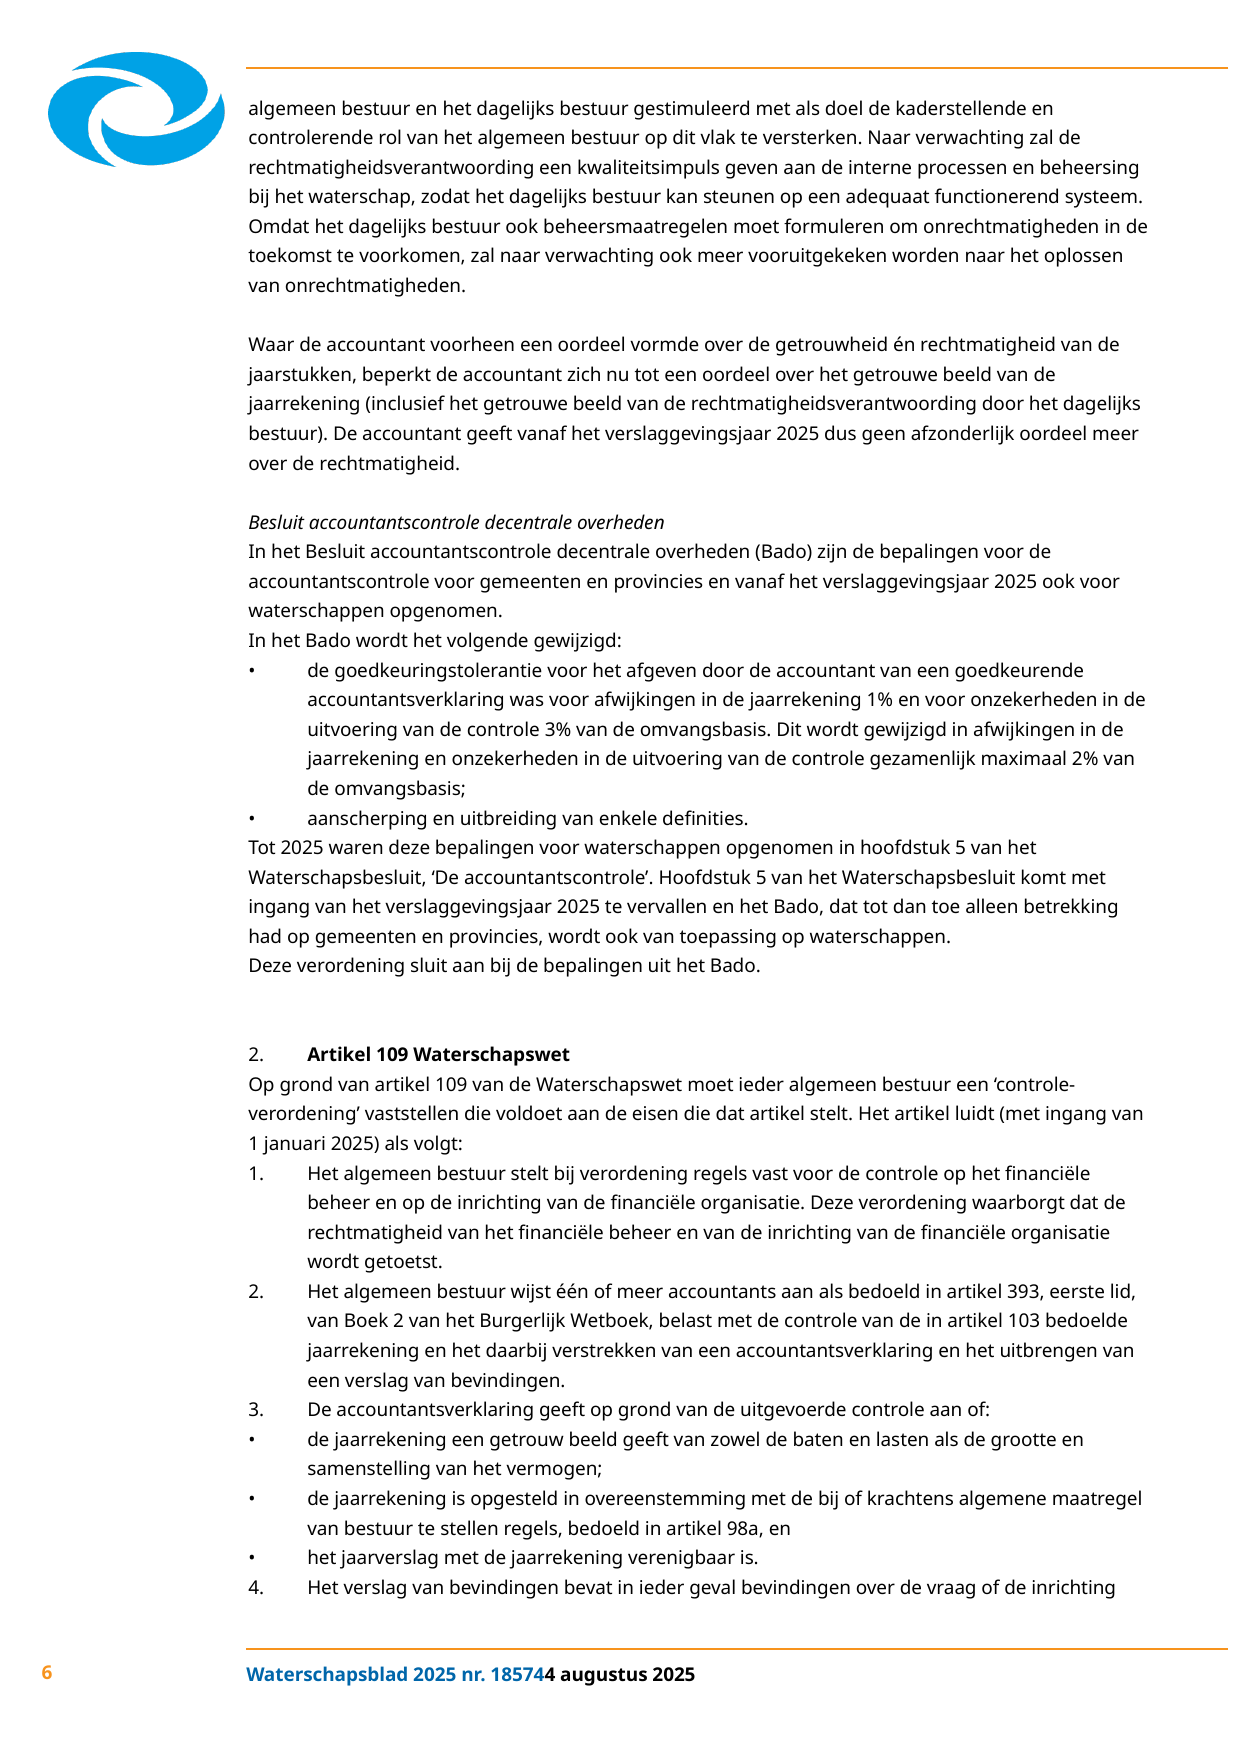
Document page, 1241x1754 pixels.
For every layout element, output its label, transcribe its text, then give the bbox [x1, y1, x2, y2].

text Tot 2025 waren deze bepalingen voor waterschappen opgenomen in hoofdstuk 5 van het Waterschapsbesluit, ‘De accountantscontrole’. Hoofdstuk 5 van het Waterschapsbesluit komt met ingang van het verslaggevingsjaar 2025 te vervallen en het Bado, dat tot dan toe alleen betrekking had op gemeenten en provincies, wordt ook van toepassing op waterschappen. [248, 834, 1152, 949]
list Het algemeen bestuur wijst één of meer accountants aan als bedoeld in artikel 393, eerste lid, van Boek 2 van het Burgerlijk Wetboek, belast met de controle van de in artikel 103 bedoelde jaarrekening en het daarbij verstrekken van een accountantsverklaring en het uitbrengen van een verslag van bevindingen. [248, 1278, 1152, 1393]
list Het verslag van bevindingen bevat in ieder geval bevindingen over de vraag of de inrichting [248, 1574, 1152, 1600]
list Het algemeen bestuur stelt bij verordening regels vast voor de controle op het financiële beheer en op de inrichting van de financiële organisatie. Deze verordening waarborgt dat de rechtmatigheid van het financiële beheer en van de inrichting van de financiële organisatie wordt getoetst. [248, 1160, 1152, 1274]
text Deze verordening sluit aan bij de bepalingen uit het Bado. [248, 953, 1152, 978]
text algemeen bestuur en het dagelijks bestuur gestimuleerd met als doel de kaderstellende en controlerende rol van het algemeen bestuur op dit vlak te versterken. Naar verwachting zal de rechtmatigheidsverantwoording een kwaliteitsimpuls geven aan de interne processen en beheersing bij het waterschap, zodat het dagelijks bestuur kan steunen op een adequaat functionerend systeem. Omdat het dagelijks bestuur ook beheersmaatregelen moet formuleren om onrechtmatigheden in de toekomst te voorkomen, zal naar verwachting ook meer vooruitgekeken worden naar het oplossen van onrechtmatigheden. [248, 95, 1152, 298]
text In het Besluit accountantscontrole decentrale overheden (Bado) zijn de bepalingen voor de accountantscontrole voor gemeenten en provincies en vanaf het verslaggevingsjaar 2025 ook voor waterschappen opgenomen. [248, 538, 1152, 623]
text Besluit accountantscontrole decentrale overheden [248, 509, 1152, 535]
list Artikel 109 Waterschapswet [248, 1041, 1152, 1067]
list het jaarverslag met de jaarrekening verenigbaar is. [248, 1544, 1152, 1570]
text In het Bado wordt het volgende gewijzigd: [248, 627, 1152, 653]
list de jaarrekening is opgesteld in overeenstemming met de bij of krachtens algemene maatregel van bestuur te stellen regels, bedoeld in artikel 98a, en [248, 1485, 1152, 1541]
picture [41, 47, 231, 172]
list De accountantsverklaring geeft op grond van de uitgevoerde controle aan of: [248, 1396, 1152, 1422]
text Waar de accountant voorheen een oordeel vormde over de getrouwheid én rechtmatigheid van de jaarstukken, beperkt de accountant zich nu tot een oordeel over het getrouwe beeld van de jaarrekening (inclusief het getrouwe beeld van de rechtmatigheidsverantwoording door het dagelijks bestuur). De accountant geeft vanaf het verslaggevingsjaar 2025 dus geen afzonderlijk oordeel meer over de rechtmatigheid. [248, 331, 1152, 476]
list aanscherping en uitbreiding van enkele definities. [248, 805, 1152, 831]
text Op grond van artikel 109 van de Waterschapswet moet ieder algemeen bestuur een ‘controle-verordening’ vaststellen die voldoet aan de eisen die dat artikel stelt. Het artikel luidt (met ingang van 1 januari 2025) als volgt: [248, 1071, 1152, 1156]
list de jaarrekening een getrouw beeld geeft van zowel de baten en lasten als de grootte en samenstelling van het vermogen; [248, 1426, 1152, 1481]
list de goedkeuringstolerantie voor het afgeven door de accountant van een goedkeurende accountantsverklaring was voor afwijkingen in de jaarrekening 1% en voor onzekerheden in de uitvoering van de controle 3% van de omvangsbasis. Dit wordt gewijzigd in afwijkingen in de jaarrekening en onzekerheden in de uitvoering van de controle gezamenlijk maximaal 2% van de omvangsbasis; [248, 657, 1152, 801]
